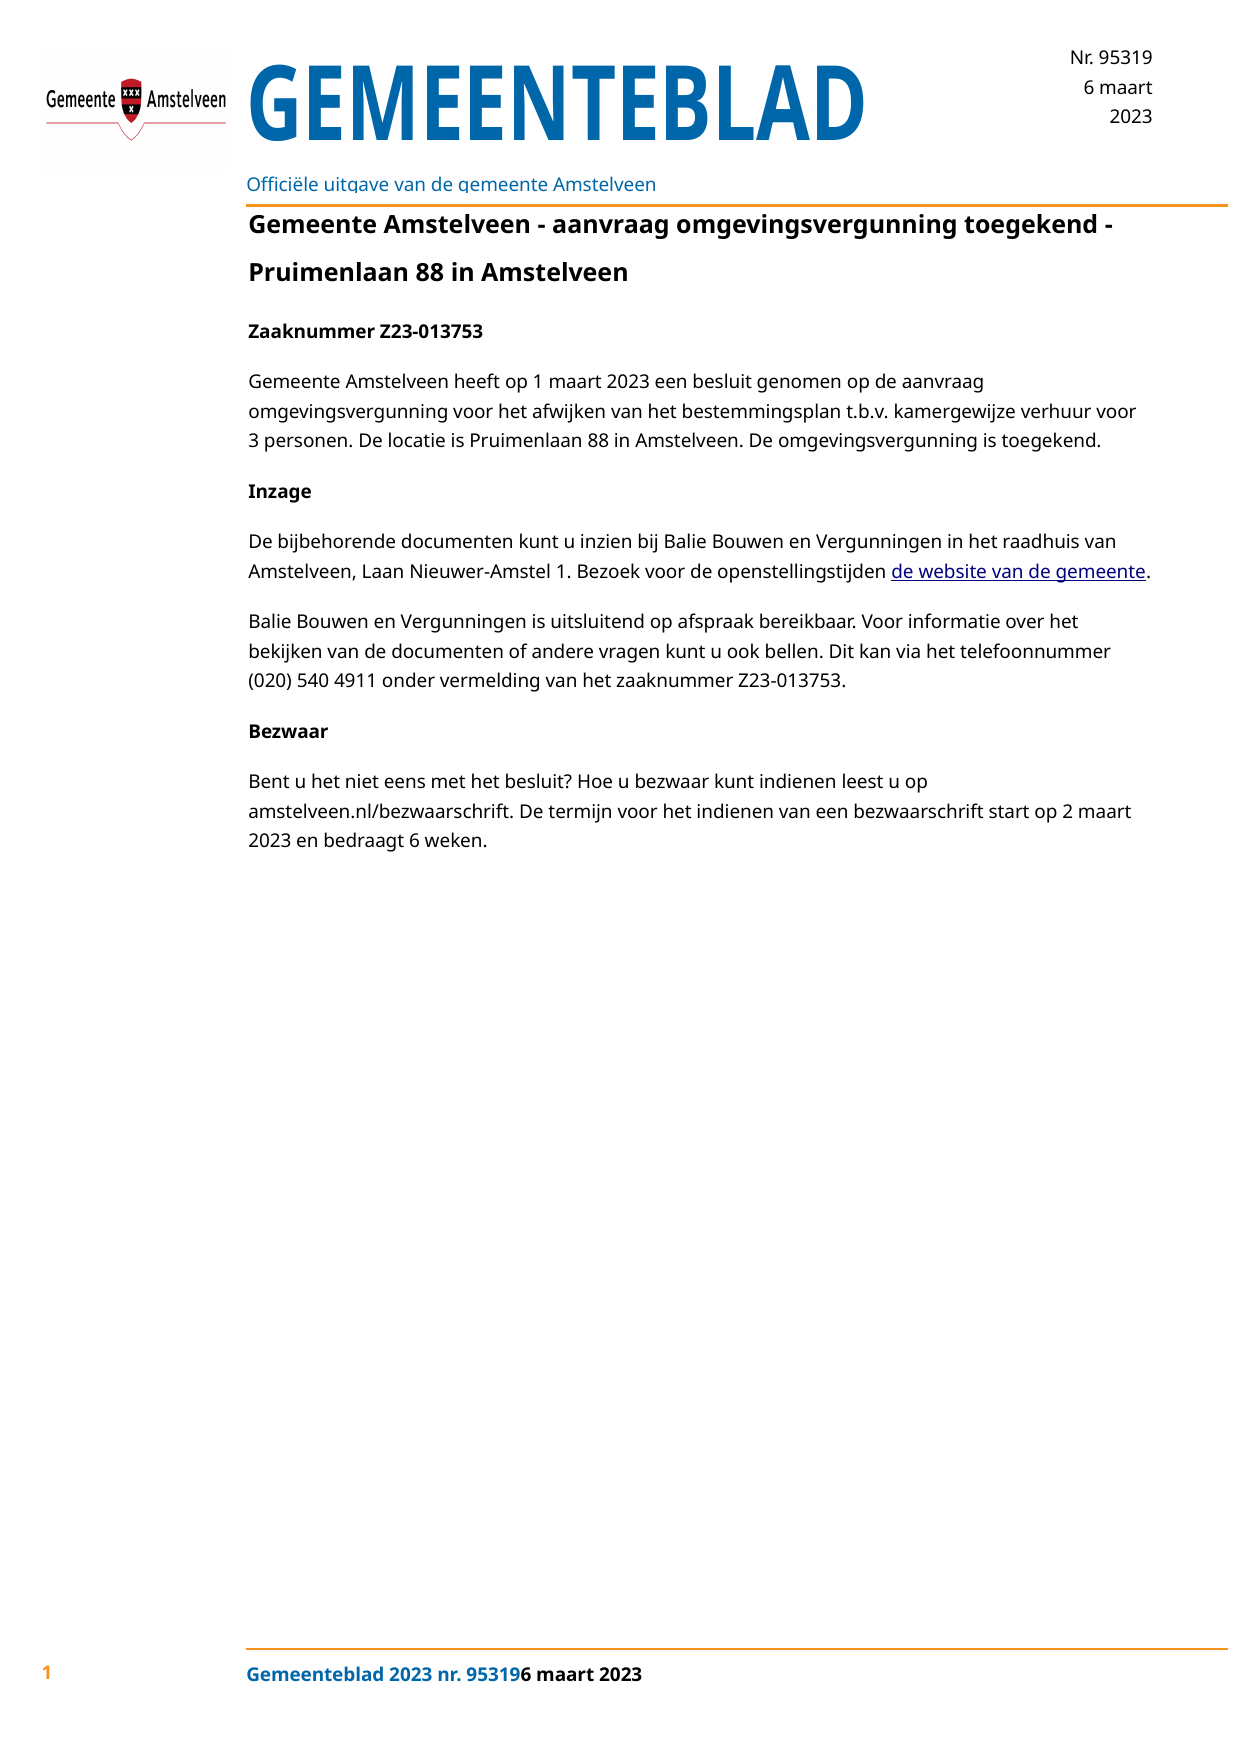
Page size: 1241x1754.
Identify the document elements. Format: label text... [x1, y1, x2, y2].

text Bent u het niet eens met het besluit? Hoe u bezwaar kunt indienen leest u op amstelveen.nl/bezwaarschrift. De termijn voor het indienen van een bezwaarschrift start op 2 maart 2023 en bedraagt 6 weken. [248, 768, 1152, 853]
text De bijbehorende documenten kunt u inzien bij Balie Bouwen en Vergunningen in het raadhuis van Amstelveen, Laan Nieuwer-Amstel 1. Bezoek voor de openstellingstijden de website van de gemeente. [248, 528, 1152, 584]
picture [41, 47, 231, 172]
text Bezwaar [248, 718, 1152, 744]
text Gemeente Amstelveen - aanvraag omgevingsvergunning toegekend - Pruimenlaan 88 in Amstelveen [248, 207, 1152, 288]
text Gemeente Amstelveen heeft op 1 maart 2023 een besluit genomen op de aanvraag omgevingsvergunning voor het afwijken van het bestemmingsplan t.b.v. kamergewijze verhuur voor 3 personen. De locatie is Pruimenlaan 88 in Amstelveen. De omgevingsvergunning is toegekend. [248, 368, 1152, 453]
text Inzage [248, 478, 1152, 504]
text Balie Bouwen en Vergunningen is uitsluitend op afspraak bereikbaar. Voor informatie over het bekijken van de documenten of andere vragen kunt u ook bellen. Dit kan via het telefoonnummer (020) 540 4911 onder vermelding van het zaaknummer Z23-013753. [248, 608, 1152, 693]
text Zaaknummer Z23-013753 [248, 318, 1152, 344]
